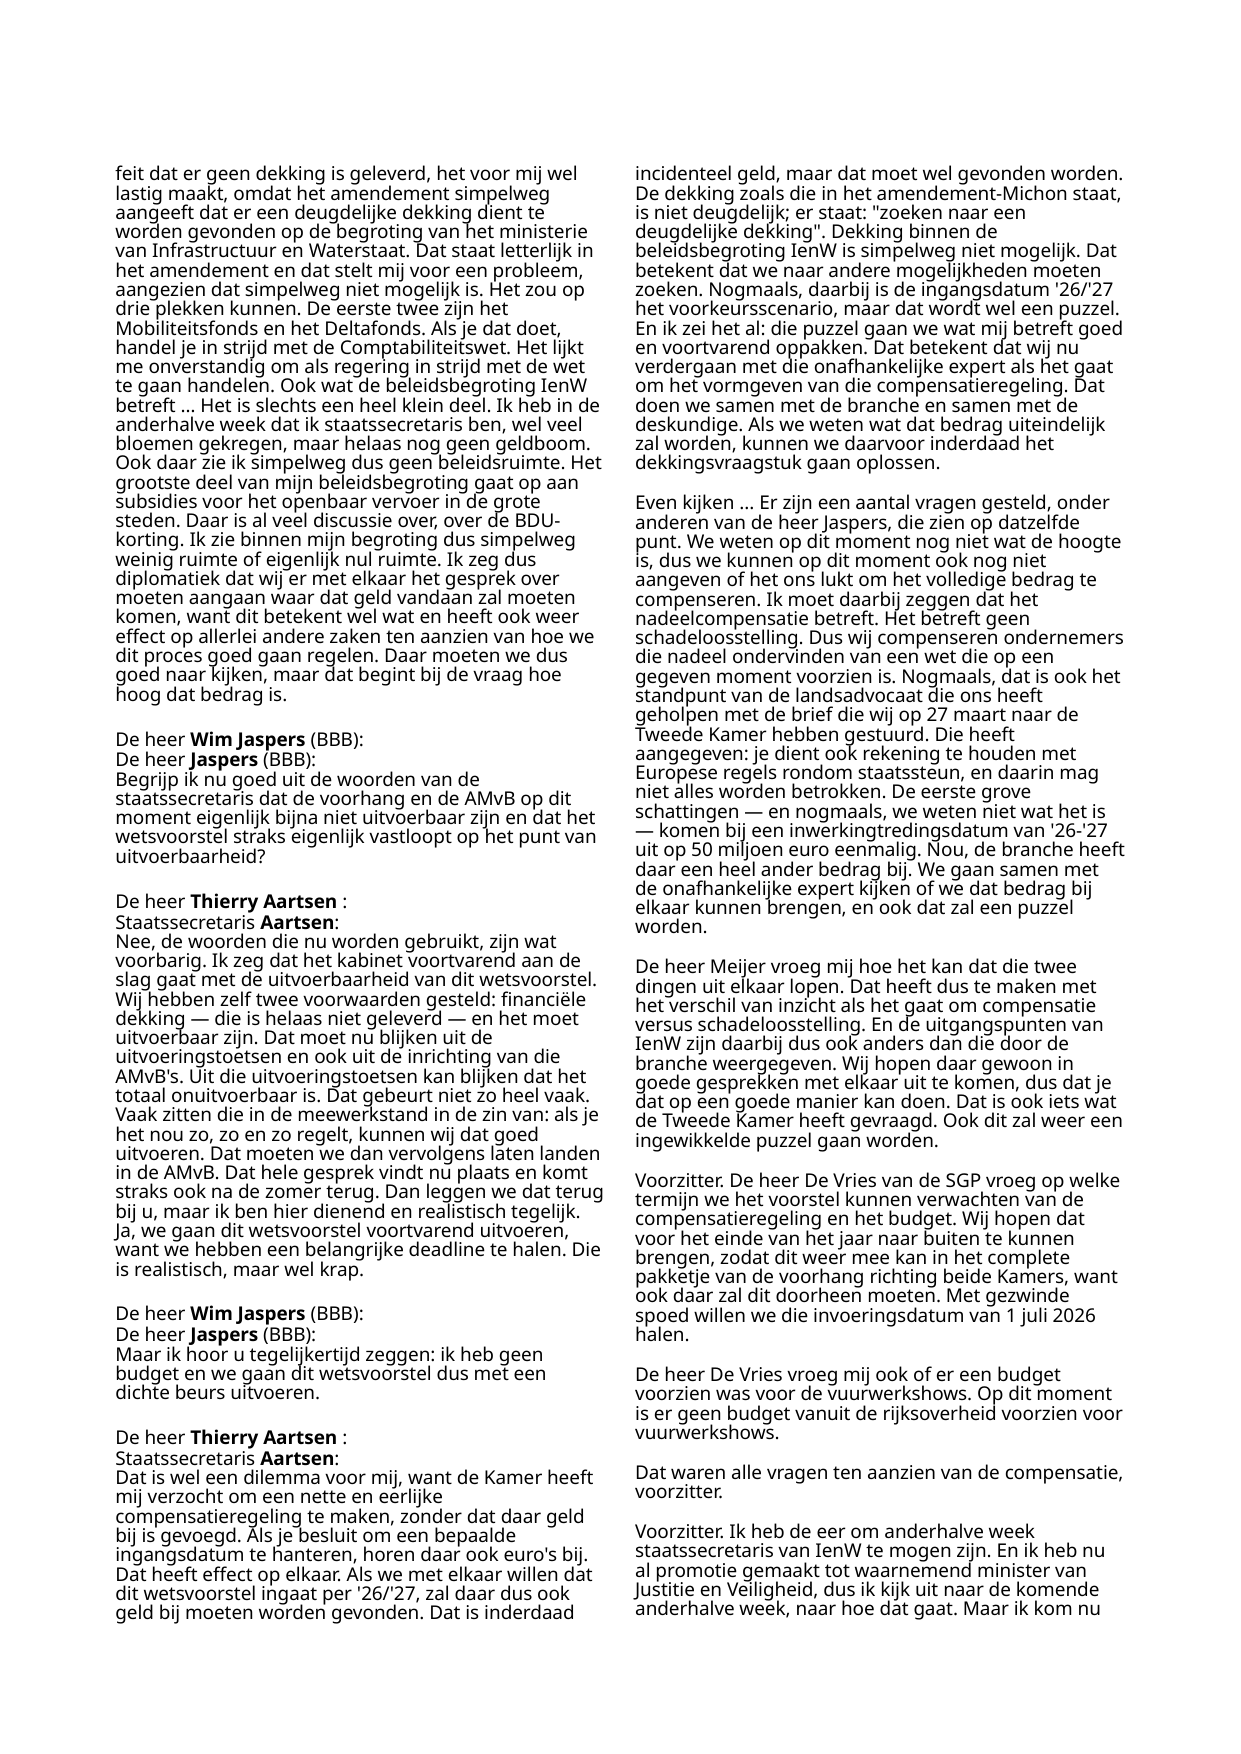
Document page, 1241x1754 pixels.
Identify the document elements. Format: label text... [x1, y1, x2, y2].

text De heer Jaspers (BBB): [115, 751, 605, 771]
text De heer Wim Jaspers (BBB): [115, 726, 605, 751]
text Nee, de woorden die nu worden gebruikt, zijn wat voorbarig. Ik zeg dat het kabinet voortvarend aan de slag gaat met de uitvoerbaarheid van dit wetsvoorstel. Wij hebben zelf twee voorwaarden gesteld: financiële dekking — die is helaas niet geleverd — en het moet uitvoerbaar zijn. Dat moet nu blijken uit de uitvoeringstoetsen en ook uit de inrichting van die AMvB's. Uit die uitvoeringstoetsen kan blijken dat het totaal onuitvoerbaar is. Dat gebeurt niet zo heel vaak. Vaak zitten die in de meewerkstand in de zin van: als je het nou zo, zo en zo regelt, kunnen wij dat goed uitvoeren. Dat moeten we dan vervolgens laten landen in de AMvB. Dat hele gesprek vindt nu plaats en komt straks ook na de zomer terug. Dan leggen we dat terug bij u, maar ik ben hier dienend en realistisch tegelijk. Ja, we gaan dit wetsvoorstel voortvarend uitvoeren, want we hebben een belangrijke deadline te halen. Die is realistisch, maar wel krap. [115, 933, 605, 1280]
text feit dat er geen dekking is geleverd, het voor mij wel lastig maakt, omdat het amendement simpelweg aangeeft dat er een deugdelijke dekking dient te worden gevonden op de begroting van het ministerie van Infrastructuur en Waterstaat. Dat staat letterlijk in het amendement en dat stelt mij voor een probleem, aangezien dat simpelweg niet mogelijk is. Het zou op drie plekken kunnen. De eerste twee zijn het Mobiliteitsfonds en het Deltafonds. Als je dat doet, handel je in strijd met de Comptabiliteitswet. Het lijkt me onverstandig om als regering in strijd met de wet te gaan handelen. Ook wat de beleidsbegroting IenW betreft … Het is slechts een heel klein deel. Ik heb in de anderhalve week dat ik staatssecretaris ben, wel veel bloemen gekregen, maar helaas nog geen geldboom. Ook daar zie ik simpelweg dus geen beleidsruimte. Het grootste deel van mijn beleidsbegroting gaat op aan subsidies voor het openbaar vervoer in de grote steden. Daar is al veel discussie over, over de BDU-korting. Ik zie binnen mijn begroting dus simpelweg weinig ruimte of eigenlijk nul ruimte. Ik zeg dus diplomatiek dat wij er met elkaar het gesprek over moeten aangaan waar dat geld vandaan zal moeten komen, want dit betekent wel wat en heeft ook weer effect op allerlei andere zaken ten aanzien van hoe we dit proces goed gaan regelen. Daar moeten we dus goed naar kijken, maar dat begint bij de vraag hoe hoog dat bedrag is. [115, 165, 605, 705]
text Maar ik hoor u tegelijkertijd zeggen: ik heb geen budget en we gaan dit wetsvoorstel dus met een dichte beurs uitvoeren. [115, 1346, 605, 1403]
text Staatssecretaris Aartsen: [115, 914, 605, 933]
text De heer Meijer vroeg mij hoe het kan dat die twee dingen uit elkaar lopen. Dat heeft dus te maken met het verschil van inzicht als het gaat om compensatie versus schadeloosstelling. En de uitgangspunten van IenW zijn daarbij dus ook anders dan die door de branche weergegeven. Wij hopen daar gewoon in goede gesprekken met elkaar uit te komen, dus dat je dat op een goede manier kan doen. Dat is ook iets wat de Tweede Kamer heeft gevraagd. Ook dit zal weer een ingewikkelde puzzel gaan worden. [635, 958, 1125, 1151]
text Even kijken ... Er zijn een aantal vragen gesteld, onder anderen van de heer Jaspers, die zien op datzelfde punt. We weten op dit moment nog niet wat de hoogte is, dus we kunnen op dit moment ook nog niet aangeven of het ons lukt om het volledige bedrag te compenseren. Ik moet daarbij zeggen dat het nadeelcompensatie betreft. Het betreft geen schadeloosstelling. Dus wij compenseren ondernemers die nadeel ondervinden van een wet die op een gegeven moment voorzien is. Nogmaals, dat is ook het standpunt van de landsadvocaat die ons heeft geholpen met de brief die wij op 27 maart naar de Tweede Kamer hebben gestuurd. Die heeft aangegeven: je dient ook rekening te houden met Europese regels rondom staatssteun, en daarin mag niet alles worden betrokken. De eerste grove schattingen — en nogmaals, we weten niet wat het is — komen bij een inwerkingtredingsdatum van '26-'27 uit op 50 miljoen euro eenmalig. Nou, de branche heeft daar een heel ander bedrag bij. We gaan samen met de onafhankelijke expert kijken of we dat bedrag bij elkaar kunnen brengen, en ook dat zal een puzzel worden. [635, 494, 1125, 938]
text Begrijp ik nu goed uit de woorden van de staatssecretaris dat de voorhang en de AMvB op dit moment eigenlijk bijna niet uitvoerbaar zijn en dat het wetsvoorstel straks eigenlijk vastloopt op het punt van uitvoerbaarheid? [115, 771, 605, 867]
text De heer Wim Jaspers (BBB): [115, 1301, 605, 1326]
text Voorzitter. De heer De Vries van de SGP vroeg op welke termijn we het voorstel kunnen verwachten van de compensatieregeling en het budget. Wij hopen dat voor het einde van het jaar naar buiten te kunnen brengen, zodat dit weer mee kan in het complete pakketje van de voorhang richting beide Kamers, want ook daar zal dit doorheen moeten. Met gezwinde spoed willen we die invoeringsdatum van 1 juli 2026 halen. [635, 1172, 1125, 1345]
text De heer Thierry Aartsen : [115, 888, 605, 914]
text De heer Jaspers (BBB): [115, 1326, 605, 1346]
text Staatssecretaris Aartsen: [115, 1450, 605, 1469]
text De heer Thierry Aartsen : [115, 1424, 605, 1450]
text incidenteel geld, maar dat moet wel gevonden worden. De dekking zoals die in het amendement-Michon staat, is niet deugdelijk; er staat: "zoeken naar een deugdelijke dekking". Dekking binnen de beleidsbegroting IenW is simpelweg niet mogelijk. Dat betekent dat we naar andere mogelijkheden moeten zoeken. Nogmaals, daarbij is de ingangsdatum '26/'27 het voorkeursscenario, maar dat wordt wel een puzzel. En ik zei het al: die puzzel gaan we wat mij betreft goed en voortvarend oppakken. Dat betekent dat wij nu verdergaan met die onafhankelijke expert als het gaat om het vormgeven van die compensatieregeling. Dat doen we samen met de branche en samen met de deskundige. Als we weten wat dat bedrag uiteindelijk zal worden, kunnen we daarvoor inderdaad het dekkingsvraagstuk gaan oplossen. [635, 165, 1125, 474]
text De heer De Vries vroeg mij ook of er een budget voorzien was voor de vuurwerkshows. Op dit moment is er geen budget vanuit de rijksoverheid voorzien voor vuurwerkshows. [635, 1366, 1125, 1443]
text Voorzitter. Ik heb de eer om anderhalve week staatssecretaris van IenW te mogen zijn. En ik heb nu al promotie gemaakt tot waarnemend minister van Justitie en Veiligheid, dus ik kijk uit naar de komende anderhalve week, naar hoe dat gaat. Maar ik kom nu [635, 1523, 1125, 1619]
text Dat is wel een dilemma voor mij, want de Kamer heeft mij verzocht om een nette en eerlijke compensatieregeling te maken, zonder dat daar geld bij is gevoegd. Als je besluit om een bepaalde ingangsdatum te hanteren, horen daar ook euro's bij. Dat heeft effect op elkaar. Als we met elkaar willen dat dit wetsvoorstel ingaat per '26/'27, zal daar dus ook geld bij moeten worden gevonden. Dat is inderdaad [115, 1469, 605, 1623]
text Dat waren alle vragen ten aanzien van de compensatie, voorzitter. [635, 1464, 1125, 1502]
